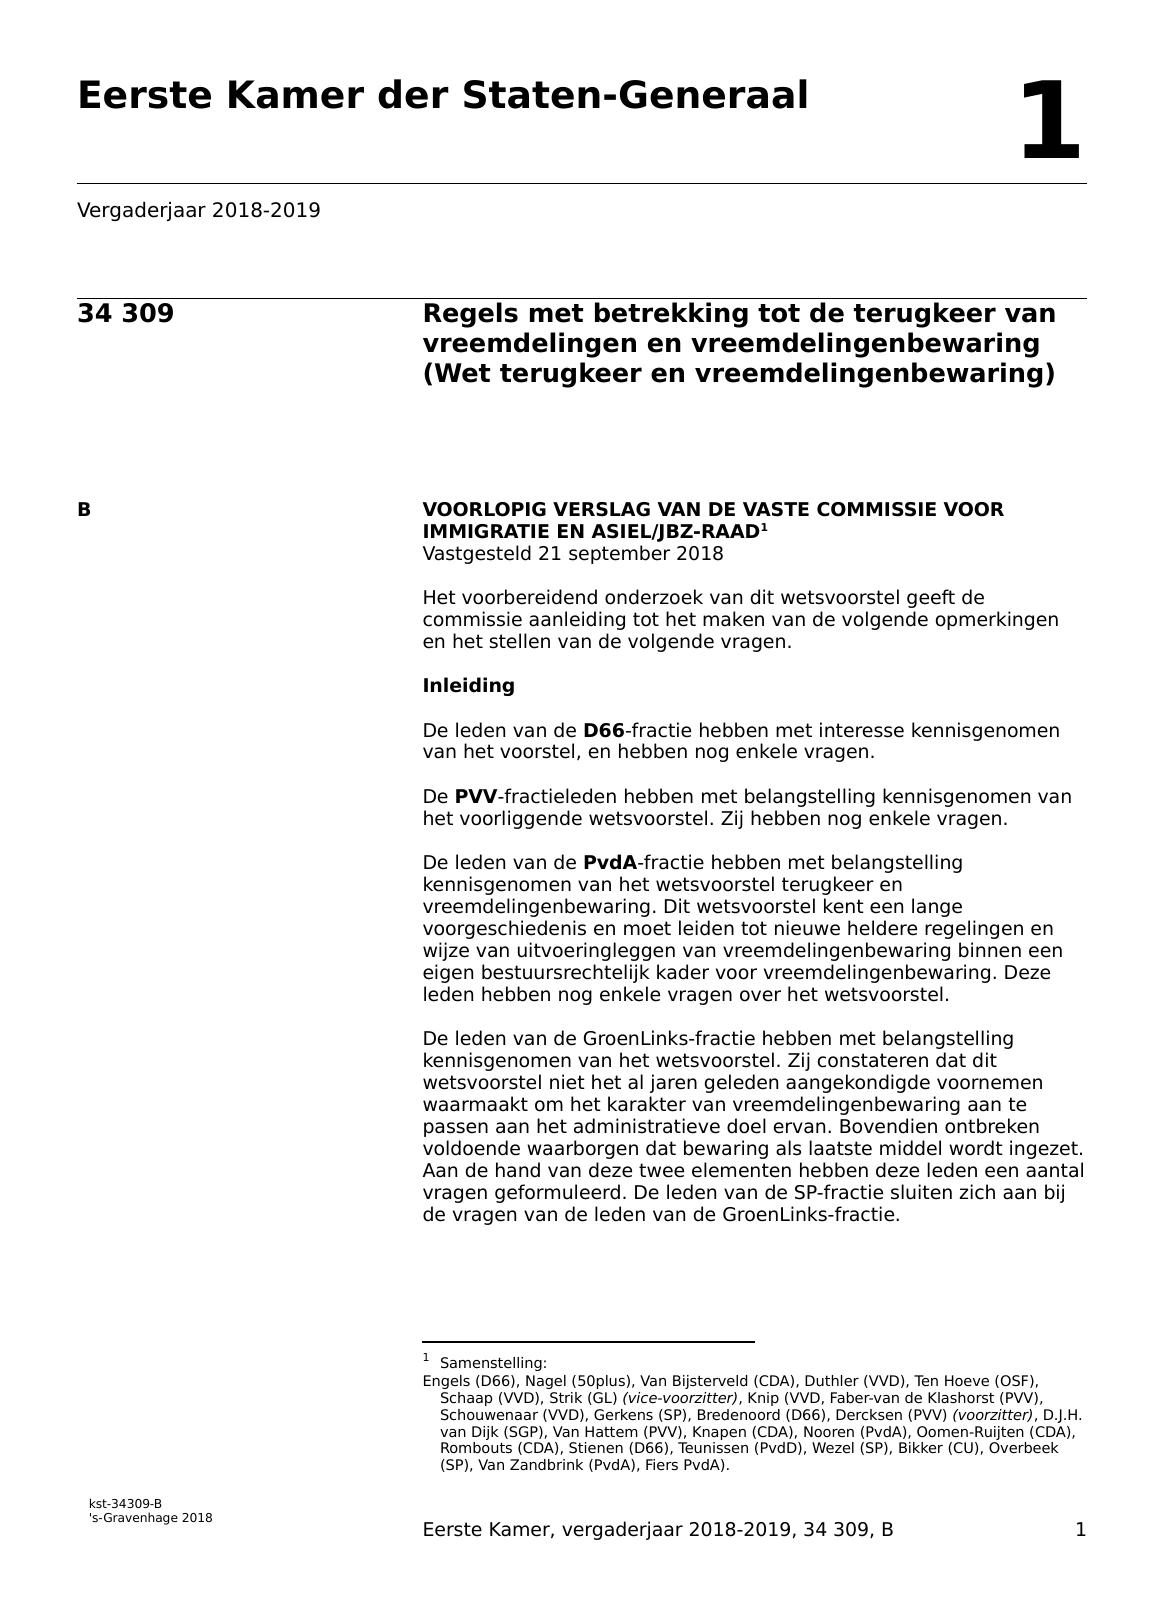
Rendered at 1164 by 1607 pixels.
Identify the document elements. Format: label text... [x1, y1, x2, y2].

text Engels (D66), Nagel (50plus), Van Bijsterveld (CDA), Duthler (VVD), Ten Hoeve (OSF), Schaap (VVD), Strik (GL) (vice-voorzitter), Knip (VVD, Faber-van de Klashorst (PVV), Schouwenaar (VVD), Gerkens (SP), Bredenoord (D66), Dercksen (PVV) (voorzitter), D.J.H. van Dijk (SGP), Van Hattem (PVV), Knapen (CDA), Nooren (PvdA), Oomen-Ruijten (CDA), Rombouts (CDA), Stienen (D66), Teunissen (PvdD), Wezel (SP), Bikker (CU), Overbeek (SP), Van Zandbrink (PvdA), Fiers PvdA). [422, 1373, 1087, 1474]
subtitle 34 309 Regels met betrekking tot de terugkeer van vreemdelingen en vreemdelingenbewaring (Wet terugkeer en vreemdelingenbewaring) [77, 299, 1087, 388]
text kst-34309-B [88, 1497, 323, 1511]
text 's-Gravenhage 2018 [88, 1511, 323, 1525]
table_header Eerste Kamer der Staten-Generaal [77, 59, 886, 183]
table_cell Vergaderjaar 2018-2019 [77, 184, 1087, 298]
text De leden van de PvdA-fractie hebben met belangstelling kennisgenomen van het wetsvoorstel terugkeer en vreemdelingenbewaring. Dit wetsvoorstel kent een lange voorgeschiedenis en moet leiden tot nieuwe heldere regelingen en wijze van uitvoeringleggen van vreemdelingenbewaring binnen een eigen bestuursrechtelijk kader voor vreemdelingenbewaring. Deze leden hebben nog enkele vragen over het wetsvoorstel. [422, 852, 1087, 1006]
subtitle Inleiding [422, 675, 1087, 697]
table_header 1 [886, 59, 1087, 183]
text De leden van de GroenLinks-fractie hebben met belangstelling kennisgenomen van het wetsvoorstel. Zij constateren dat dit wetsvoorstel niet het al jaren geleden aangekondigde voornemen waarmaakt om het karakter van vreemdelingenbewaring aan te passen aan het administratieve doel ervan. Bovendien ontbreken voldoende waarborgen dat bewaring als laatste middel wordt ingezet. Aan de hand van deze twee elementen hebben deze leden een aantal vragen geformuleerd. De leden van de SP-fractie sluiten zich aan bij de vragen van de leden van de GroenLinks-fractie. [422, 1028, 1087, 1226]
text Het voorbereidend onderzoek van dit wetsvoorstel geeft de commissie aanleiding tot het maken van de volgende opmerkingen en het stellen van de volgende vragen. [422, 587, 1087, 653]
text Samenstelling: [422, 1351, 1087, 1373]
text De leden van de D66-fractie hebben met interesse kennisgenomen van het voorstel, en hebben nog enkele vragen. [422, 719, 1087, 763]
text Vastgesteld 21 september 2018 [422, 543, 1087, 565]
subtitle B VOORLOPIG VERSLAG VAN DE VASTE COMMISSIE VOOR IMMIGRATIE EN ASIEL/JBZ-RAAD [77, 499, 1087, 543]
text De PVV-fractieleden hebben met belangstelling kennisgenomen van het voorliggende wetsvoorstel. Zij hebben nog enkele vragen. [422, 786, 1087, 829]
